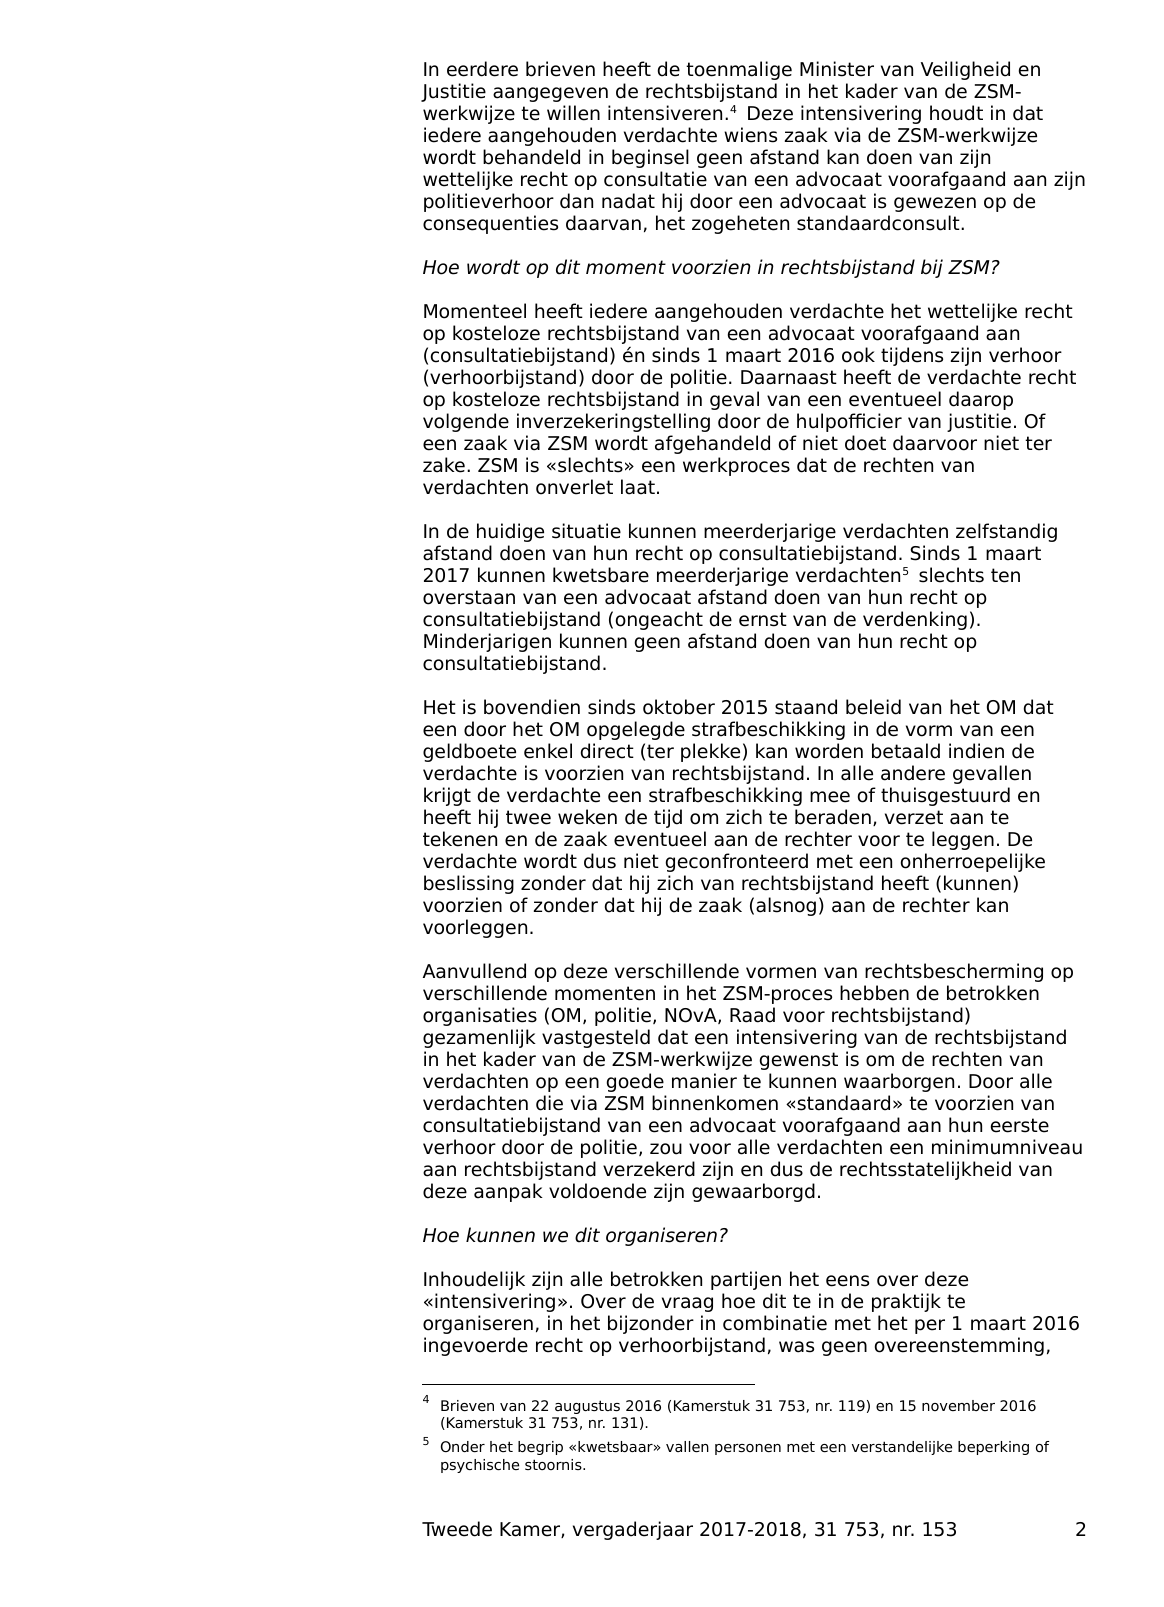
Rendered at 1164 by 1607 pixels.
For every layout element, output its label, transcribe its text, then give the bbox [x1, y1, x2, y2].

text Het is bovendien sinds oktober 2015 staand beleid van het OM dat een door het OM opgelegde strafbeschikking in de vorm van een geldboete enkel direct (ter plekke) kan worden betaald indien de verdachte is voorzien van rechtsbijstand. In alle andere gevallen krijgt de verdachte een strafbeschikking mee of thuisgestuurd en heeft hij twee weken de tijd om zich te beraden, verzet aan te tekenen en de zaak eventueel aan de rechter voor te leggen. De verdachte wordt dus niet geconfronteerd met een onherroepelijke beslissing zonder dat hij zich van rechtsbijstand heeft (kunnen) voorzien of zonder dat hij de zaak (alsnog) aan de rechter kan voorleggen. [422, 697, 1087, 939]
text Inhoudelijk zijn alle betrokken partijen het eens over deze «intensivering». Over de vraag hoe dit te in de praktijk te organiseren, in het bijzonder in combinatie met het per 1 maart 2016 ingevoerde recht op verhoorbijstand, was geen overeenstemming, [422, 1269, 1087, 1357]
subtitle Hoe wordt op dit moment voorzien in rechtsbijstand bij ZSM? [422, 257, 1087, 279]
text Momenteel heeft iedere aangehouden verdachte het wettelijke recht op kosteloze rechtsbijstand van een advocaat voorafgaand aan (consultatiebijstand) én sinds 1 maart 2016 ook tijdens zijn verhoor (verhoorbijstand) door de politie. Daarnaast heeft de verdachte recht op kosteloze rechtsbijstand in geval van een eventueel daarop volgende inverzekeringstelling door de hulpofficier van justitie. Of een zaak via ZSM wordt afgehandeld of niet doet daarvoor niet ter zake. ZSM is «slechts» een werkproces dat de rechten van verdachten onverlet laat. [422, 301, 1087, 499]
text Aanvullend op deze verschillende vormen van rechtsbescherming op verschillende momenten in het ZSM-proces hebben de betrokken organisaties (OM, politie, NOvA, Raad voor rechtsbijstand) gezamenlijk vastgesteld dat een intensivering van de rechtsbijstand in het kader van de ZSM-werkwijze gewenst is om de rechten van verdachten op een goede manier te kunnen waarborgen. Door alle verdachten die via ZSM binnenkomen «standaard» te voorzien van consultatiebijstand van een advocaat voorafgaand aan hun eerste verhoor door de politie, zou voor alle verdachten een minimumniveau aan rechtsbijstand verzekerd zijn en dus de rechtsstatelijkheid van deze aanpak voldoende zijn gewaarborgd. [422, 961, 1087, 1203]
text Brieven van 22 augustus 2016 (Kamerstuk 31 753, nr. 119) en 15 november 2016 (Kamerstuk 31 753, nr. 131). [422, 1393, 1087, 1432]
text In de huidige situatie kunnen meerderjarige verdachten zelfstandig afstand doen van hun recht op consultatiebijstand. Sinds 1 maart 2017 kunnen kwetsbare meerderjarige verdachten slechts ten overstaan van een advocaat afstand doen van hun recht op consultatiebijstand (ongeacht de ernst van de verdenking). Minderjarigen kunnen geen afstand doen van hun recht op consultatiebijstand. [422, 521, 1087, 675]
text Onder het begrip «kwetsbaar» vallen personen met een verstandelijke beperking of psychische stoornis. [422, 1435, 1087, 1474]
text In eerdere brieven heeft de toenmalige Minister van Veiligheid en Justitie aangegeven de rechtsbijstand in het kader van de ZSM-werkwijze te willen intensiveren. Deze intensivering houdt in dat iedere aangehouden verdachte wiens zaak via de ZSM-werkwijze wordt behandeld in beginsel geen afstand kan doen van zijn wettelijke recht op consultatie van een advocaat voorafgaand aan zijn politieverhoor dan nadat hij door een advocaat is gewezen op de consequenties daarvan, het zogeheten standaardconsult. [422, 59, 1087, 235]
subtitle Hoe kunnen we dit organiseren? [422, 1225, 1087, 1247]
